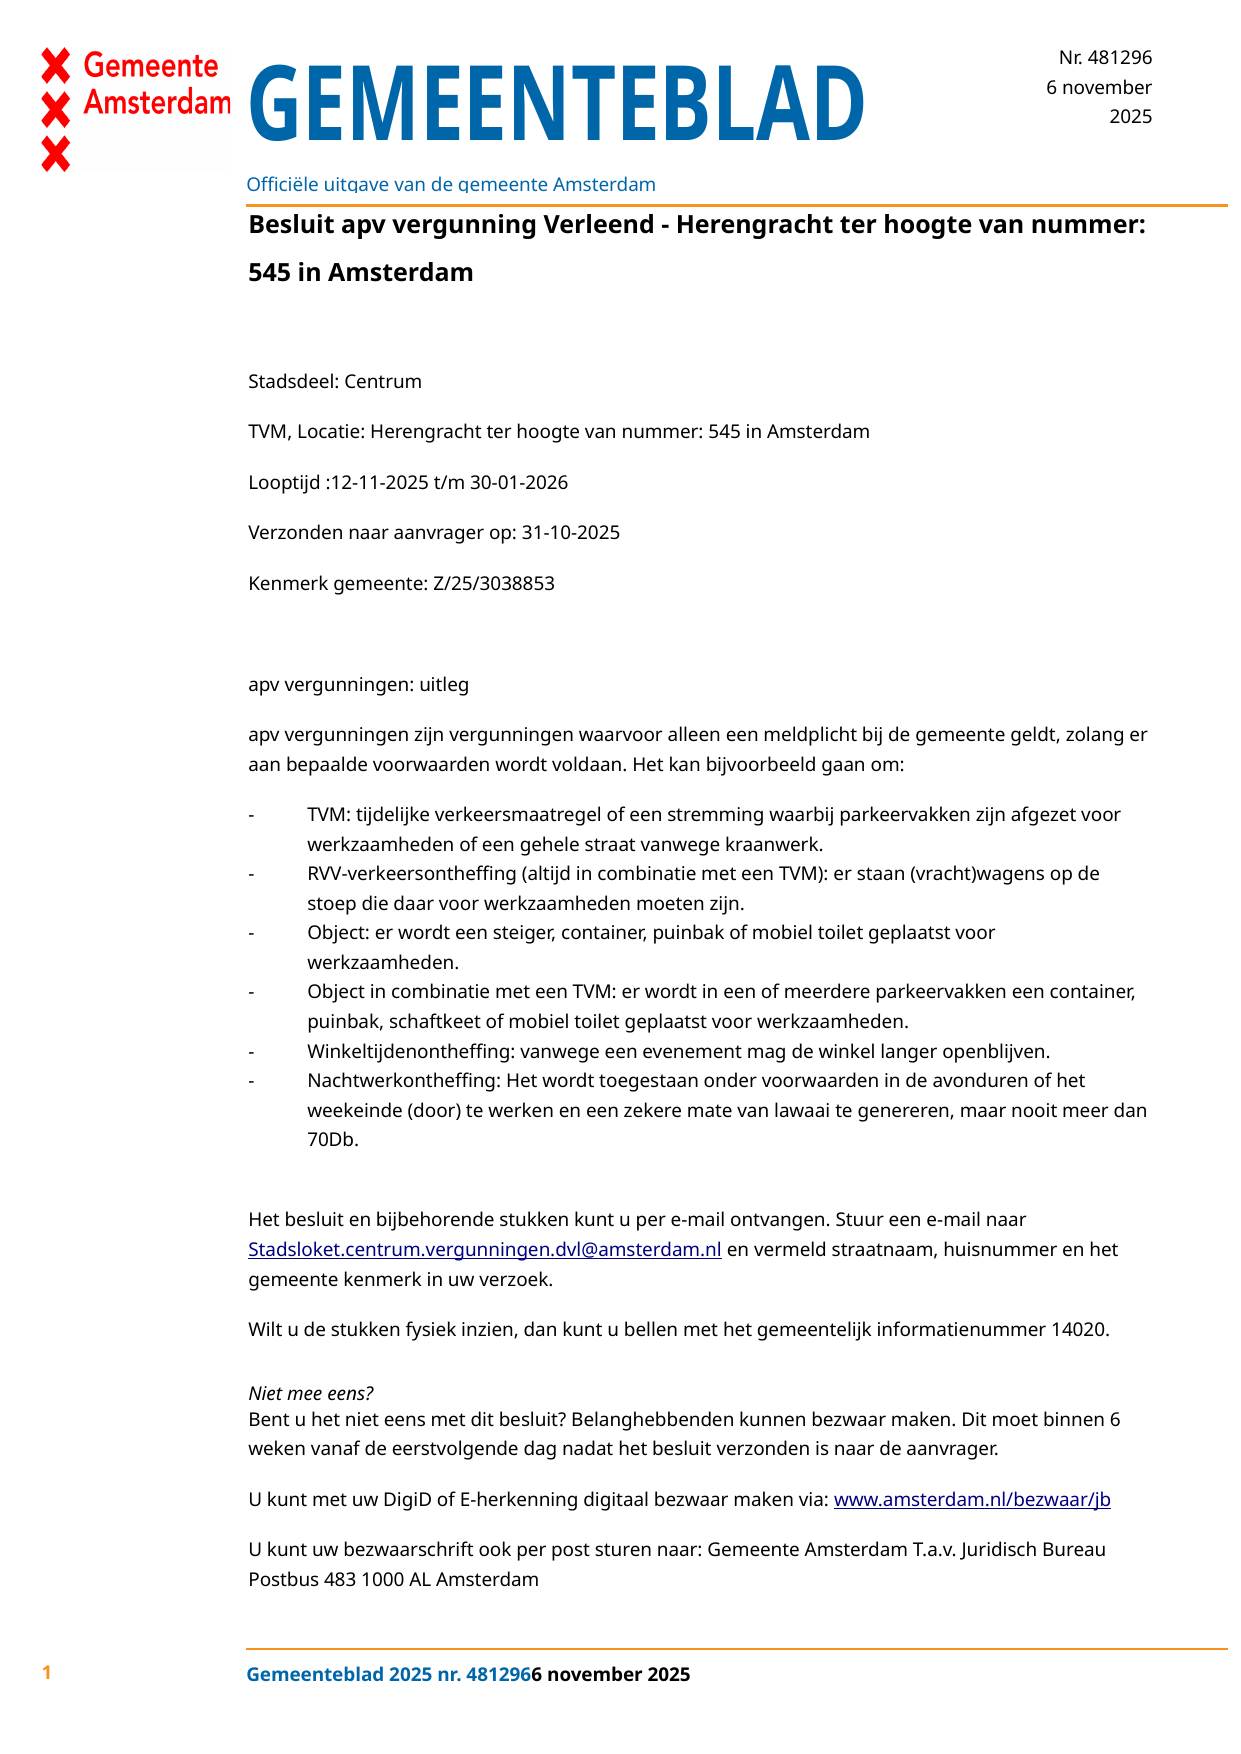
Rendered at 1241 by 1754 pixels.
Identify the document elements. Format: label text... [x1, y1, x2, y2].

list TVM: tijdelijke verkeersmaatregel of een stremming waarbij parkeervakken zijn afgezet voor werkzaamheden of een gehele straat vanwege kraanwerk. [248, 801, 1152, 857]
text Het besluit en bijbehorende stukken kunt u per e-mail ontvangen. Stuur een e-mail naar Stadsloket.centrum.vergunningen.dvl@amsterdam.nl en vermeld straatnaam, huisnummer en het gemeente kenmerk in uw verzoek. [248, 1207, 1152, 1292]
text Looptijd :12-11-2025 t/m 30-01-2026 [248, 469, 1152, 495]
text TVM, Locatie: Herengracht ter hoogte van nummer: 545 in Amsterdam [248, 419, 1152, 444]
text apv vergunningen: uitleg [248, 671, 1152, 697]
text Bent u het niet eens met dit besluit? Belanghebbenden kunnen bezwaar maken. Dit moet binnen 6 weken vanaf de eerstvolgende dag nadat het besluit verzonden is naar de aanvrager. [248, 1406, 1152, 1461]
list Winkeltijdenontheffing: vanwege een evenement mag de winkel langer openblijven. [248, 1038, 1152, 1064]
list Object in combinatie met een TVM: er wordt in een of meerdere parkeervakken een container, puinbak, schaftkeet of mobiel toilet geplaatst voor werkzaamheden. [248, 979, 1152, 1034]
list RVV-verkeersontheffing (altijd in combinatie met een TVM): er staan (vracht)wagens op de stoep die daar voor werkzaamheden moeten zijn. [248, 860, 1152, 916]
text Wilt u de stukken fysiek inzien, dan kunt u bellen met het gemeentelijk informatienummer 14020. [248, 1316, 1152, 1342]
text Besluit apv vergunning Verleend - Herengracht ter hoogte van nummer: 545 in Amsterdam [248, 207, 1152, 288]
text U kunt met uw DigiD of E-herkenning digitaal bezwaar maken via: www.amsterdam.nl/bezwaar/jb [248, 1486, 1152, 1512]
text U kunt uw bezwaarschrift ook per post sturen naar: Gemeente Amsterdam T.a.v. Juridisch Bureau Postbus 483 1000 AL Amsterdam [248, 1536, 1152, 1592]
text Verzonden naar aanvrager op: 31-10-2025 [248, 519, 1152, 545]
text apv vergunningen zijn vergunningen waarvoor alleen een meldplicht bij de gemeente geldt, zolang er aan bepaalde voorwaarden wordt voldaan. Het kan bijvoorbeeld gaan om: [248, 721, 1152, 777]
text Niet mee eens? [248, 1380, 1152, 1406]
text Stadsdeel: Centrum [248, 368, 1152, 394]
picture [41, 47, 231, 172]
text Kenmerk gemeente: Z/25/3038853 [248, 570, 1152, 596]
list Nachtwerkontheffing: Het wordt toegestaan onder voorwaarden in de avonduren of het weekeinde (door) te werken en een zekere mate van lawaai te genereren, maar nooit meer dan 70Db. [248, 1067, 1152, 1152]
list Object: er wordt een steiger, container, puinbak of mobiel toilet geplaatst voor werkzaamheden. [248, 919, 1152, 975]
